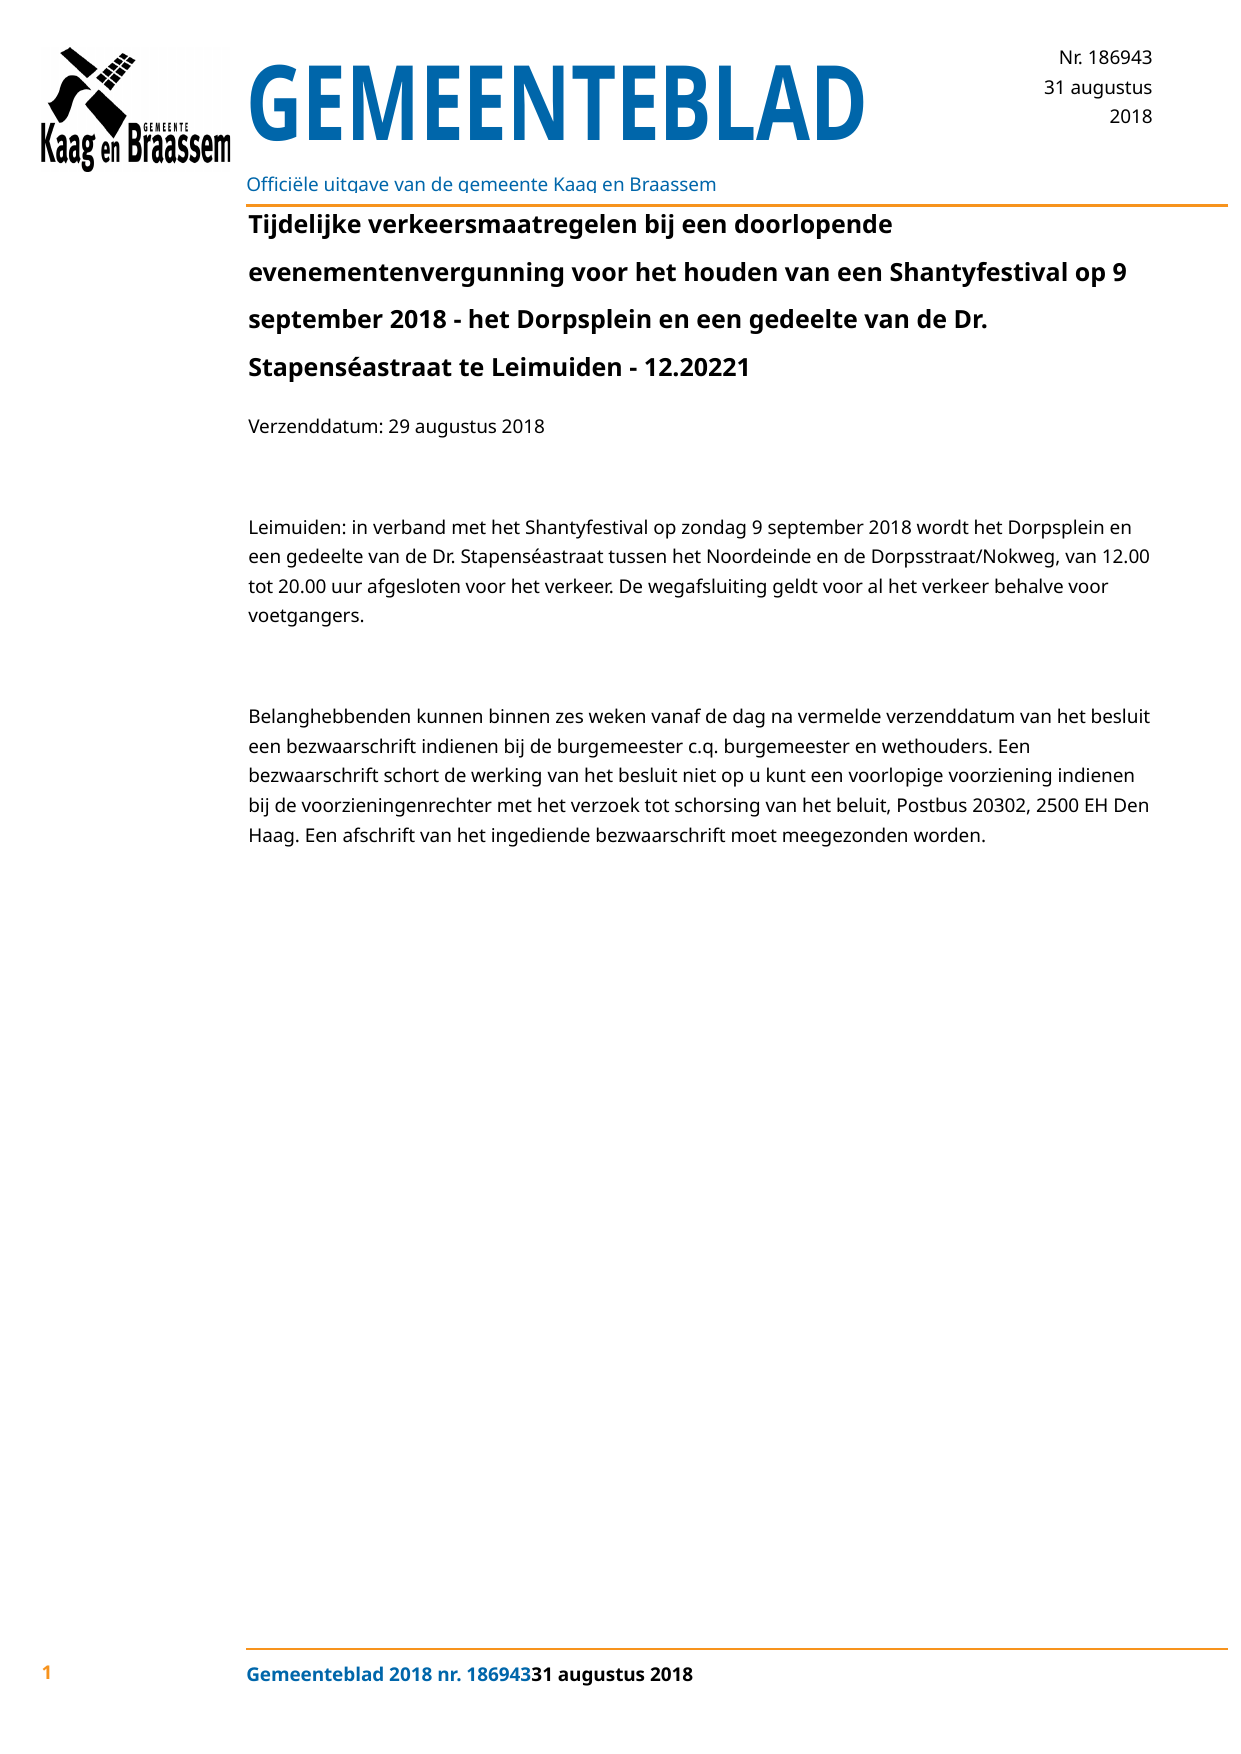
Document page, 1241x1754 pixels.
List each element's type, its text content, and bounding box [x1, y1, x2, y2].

text Leimuiden: in verband met het Shantyfestival op zondag 9 september 2018 wordt het Dorpsplein en een gedeelte van de Dr. Stapenséastraat tussen het Noordeinde en de Dorpsstraat/Nokweg, van 12.00 tot 20.00 uur afgesloten voor het verkeer. De wegafsluiting geldt voor al het verkeer behalve voor voetgangers. [248, 514, 1152, 628]
text Tijdelijke verkeersmaatregelen bij een doorlopende evenementenvergunning voor het houden van een Shantyfestival op 9 september 2018 - het Dorpsplein en een gedeelte van de Dr. Stapenséastraat te Leimuiden - 12.20221 [248, 207, 1152, 384]
picture [41, 47, 231, 172]
text Belanghebbenden kunnen binnen zes weken vanaf de dag na vermelde verzenddatum van het besluit een bezwaarschrift indienen bij de burgemeester c.q. burgemeester en wethouders. Een bezwaarschrift schort de werking van het besluit niet op u kunt een voorlopige voorziening indienen bij de voorzieningenrechter met het verzoek tot schorsing van het beluit, Postbus 20302, 2500 EH Den Haag. Een afschrift van het ingediende bezwaarschrift moet meegezonden worden. [248, 703, 1152, 848]
text Verzenddatum: 29 augustus 2018 [248, 413, 1152, 439]
